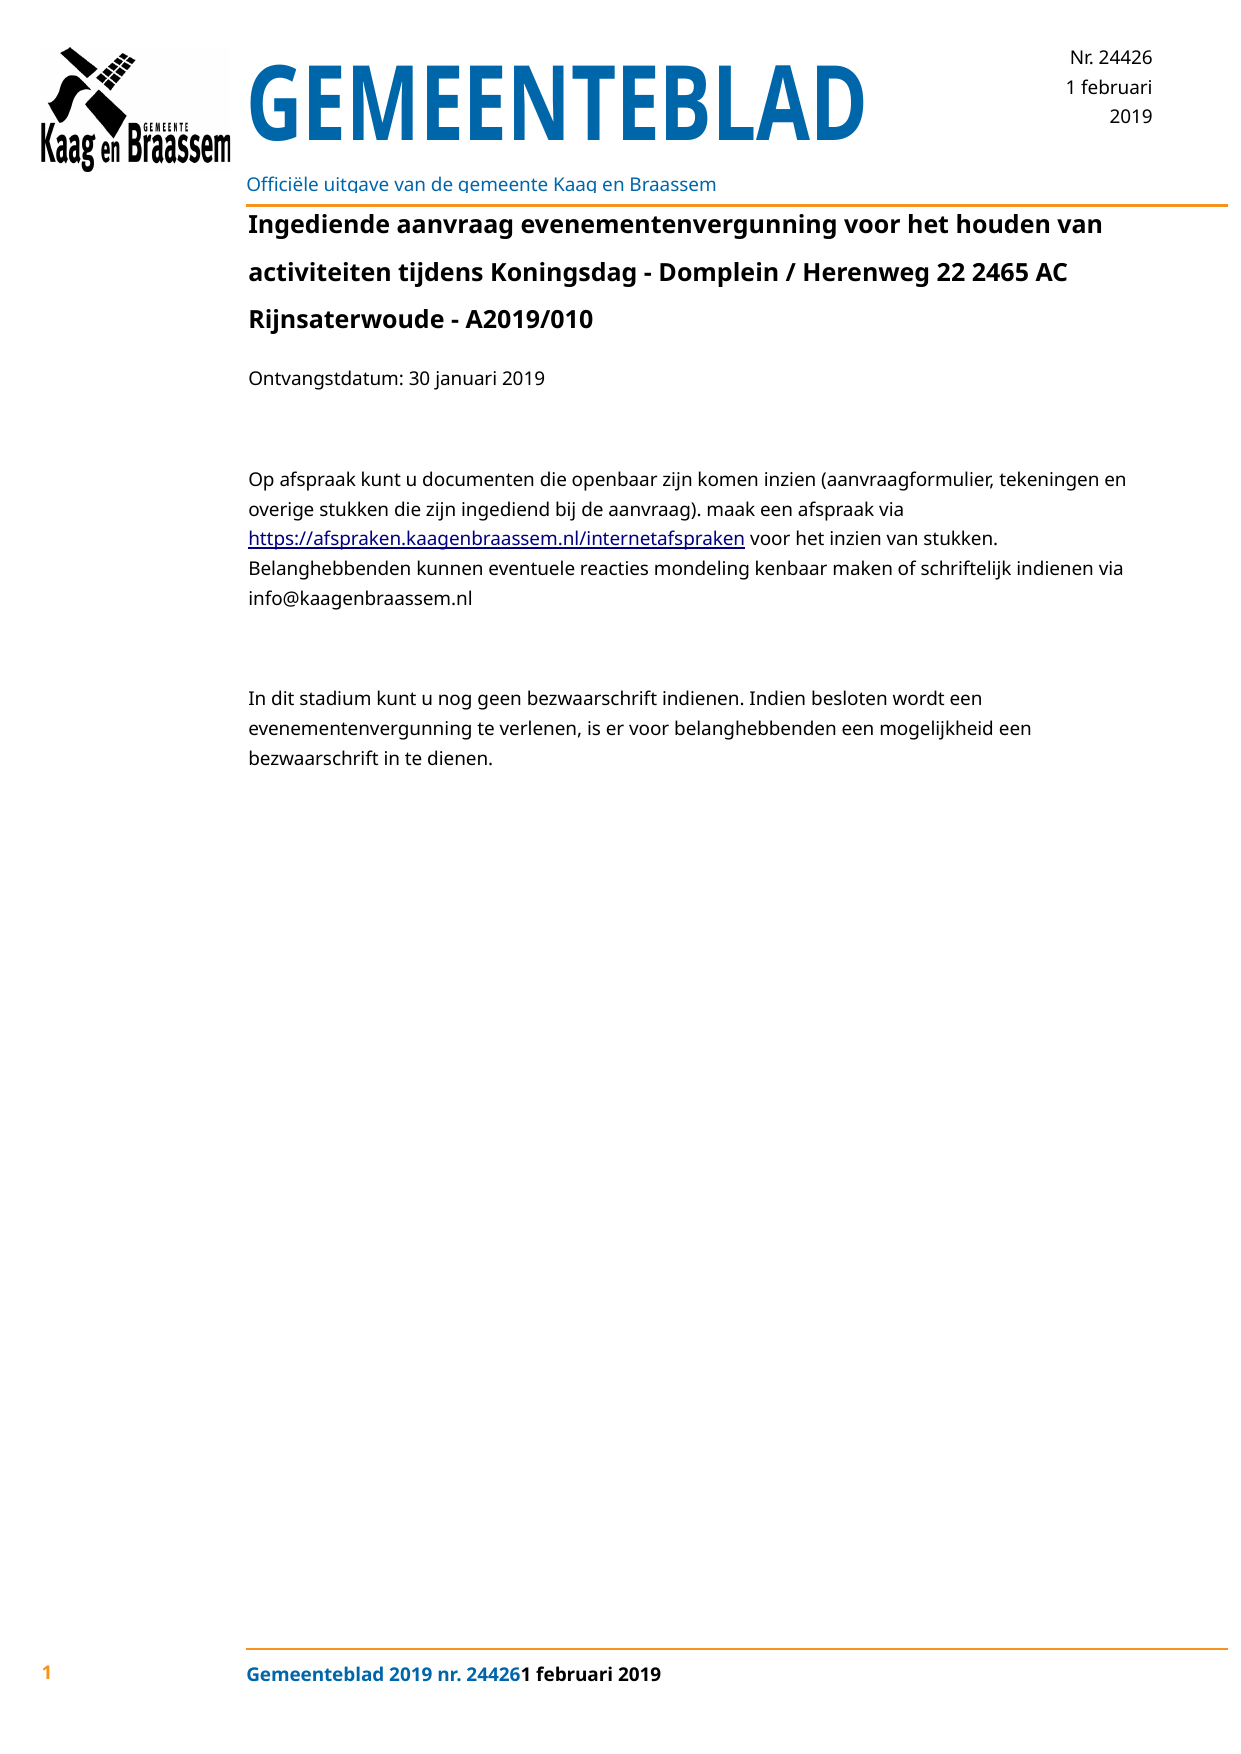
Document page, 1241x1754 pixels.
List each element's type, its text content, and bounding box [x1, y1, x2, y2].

text Ingediende aanvraag evenementenvergunning voor het houden van activiteiten tijdens Koningsdag - Domplein / Herenweg 22 2465 AC Rijnsaterwoude - A2019/010 [248, 207, 1152, 336]
picture [41, 47, 231, 172]
text In dit stadium kunt u nog geen bezwaarschrift indienen. Indien besloten wordt een evenementenvergunning te verlenen, is er voor belanghebbenden een mogelijkheid een bezwaarschrift in te dienen. [248, 686, 1152, 770]
text Op afspraak kunt u documenten die openbaar zijn komen inzien (aanvraagformulier, tekeningen en overige stukken die zijn ingediend bij de aanvraag). maak een afspraak via https://afspraken.kaagenbraassem.nl/internetafspraken voor het inzien van stukken. Belanghebbenden kunnen eventuele reacties mondeling kenbaar maken of schriftelijk indienen via info@kaagenbraassem.nl [248, 466, 1152, 610]
text Ontvangstdatum: 30 januari 2019 [248, 366, 1152, 391]
